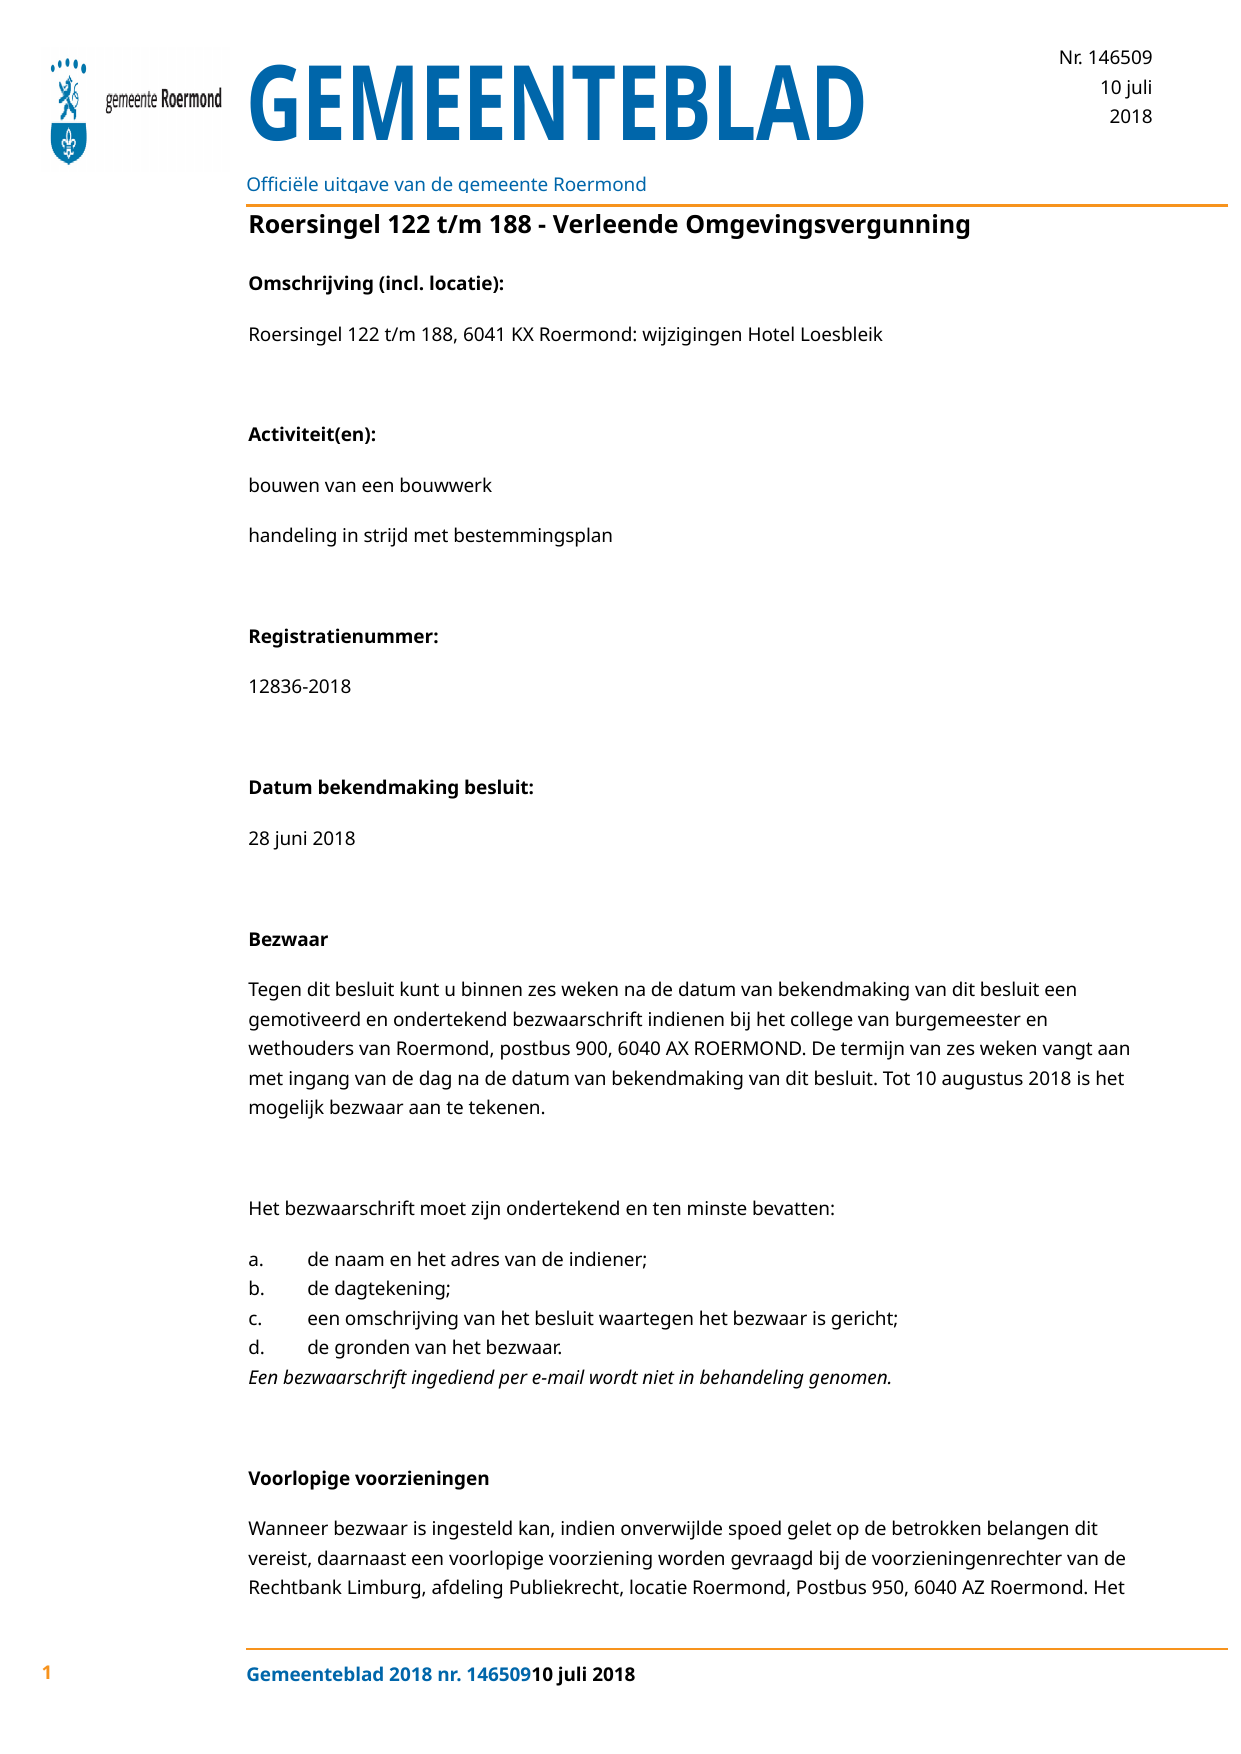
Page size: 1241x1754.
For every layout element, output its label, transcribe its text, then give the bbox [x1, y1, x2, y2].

text Activiteit(en): [248, 422, 1152, 447]
list de naam en het adres van de indiener; [248, 1246, 1152, 1271]
text Registratienummer: [248, 623, 1152, 649]
text Voorlopige voorzieningen [248, 1465, 1152, 1491]
text Omschrijving (incl. locatie): [248, 270, 1152, 296]
text Het bezwaarschrift moet zijn ondertekend en ten minste bevatten: [248, 1195, 1152, 1221]
text Een bezwaarschrift ingediend per e-mail wordt niet in behandeling genomen. [248, 1364, 1152, 1390]
text 12836-2018 [248, 674, 1152, 699]
list de dagtekening; [248, 1275, 1152, 1301]
text bouwen van een bouwwerk [248, 472, 1152, 498]
text Bezwaar [248, 926, 1152, 951]
list een omschrijving van het besluit waartegen het bezwaar is gericht; [248, 1305, 1152, 1331]
text Roersingel 122 t/m 188 - Verleende Omgevingsvergunning [248, 207, 1152, 241]
text Tegen dit besluit kunt u binnen zes weken na de datum van bekendmaking van dit besluit een gemotiveerd en ondertekend bezwaarschrift indienen bij het college van burgemeester en wethouders van Roermond, postbus 900, 6040 AX ROERMOND. De termijn van zes weken vangt aan met ingang van de dag na de datum van bekendmaking van dit besluit. Tot 10 augustus 2018 is het mogelijk bezwaar aan te tekenen. [248, 976, 1152, 1120]
list de gronden van het bezwaar. [248, 1334, 1152, 1360]
text Wanneer bezwaar is ingesteld kan, indien onverwijlde spoed gelet op de betrokken belangen dit vereist, daarnaast een voorlopige voorziening worden gevraagd bij de voorzieningenrechter van de Rechtbank Limburg, afdeling Publiekrecht, locatie Roermond, Postbus 950, 6040 AZ Roermond. Het [248, 1515, 1152, 1600]
text 28 juni 2018 [248, 825, 1152, 851]
text handeling in strijd met bestemmingsplan [248, 522, 1152, 548]
text Datum bekendmaking besluit: [248, 774, 1152, 800]
picture [41, 47, 231, 172]
text Roersingel 122 t/m 188, 6041 KX Roermond: wijzigingen Hotel Loesbleik [248, 321, 1152, 346]
